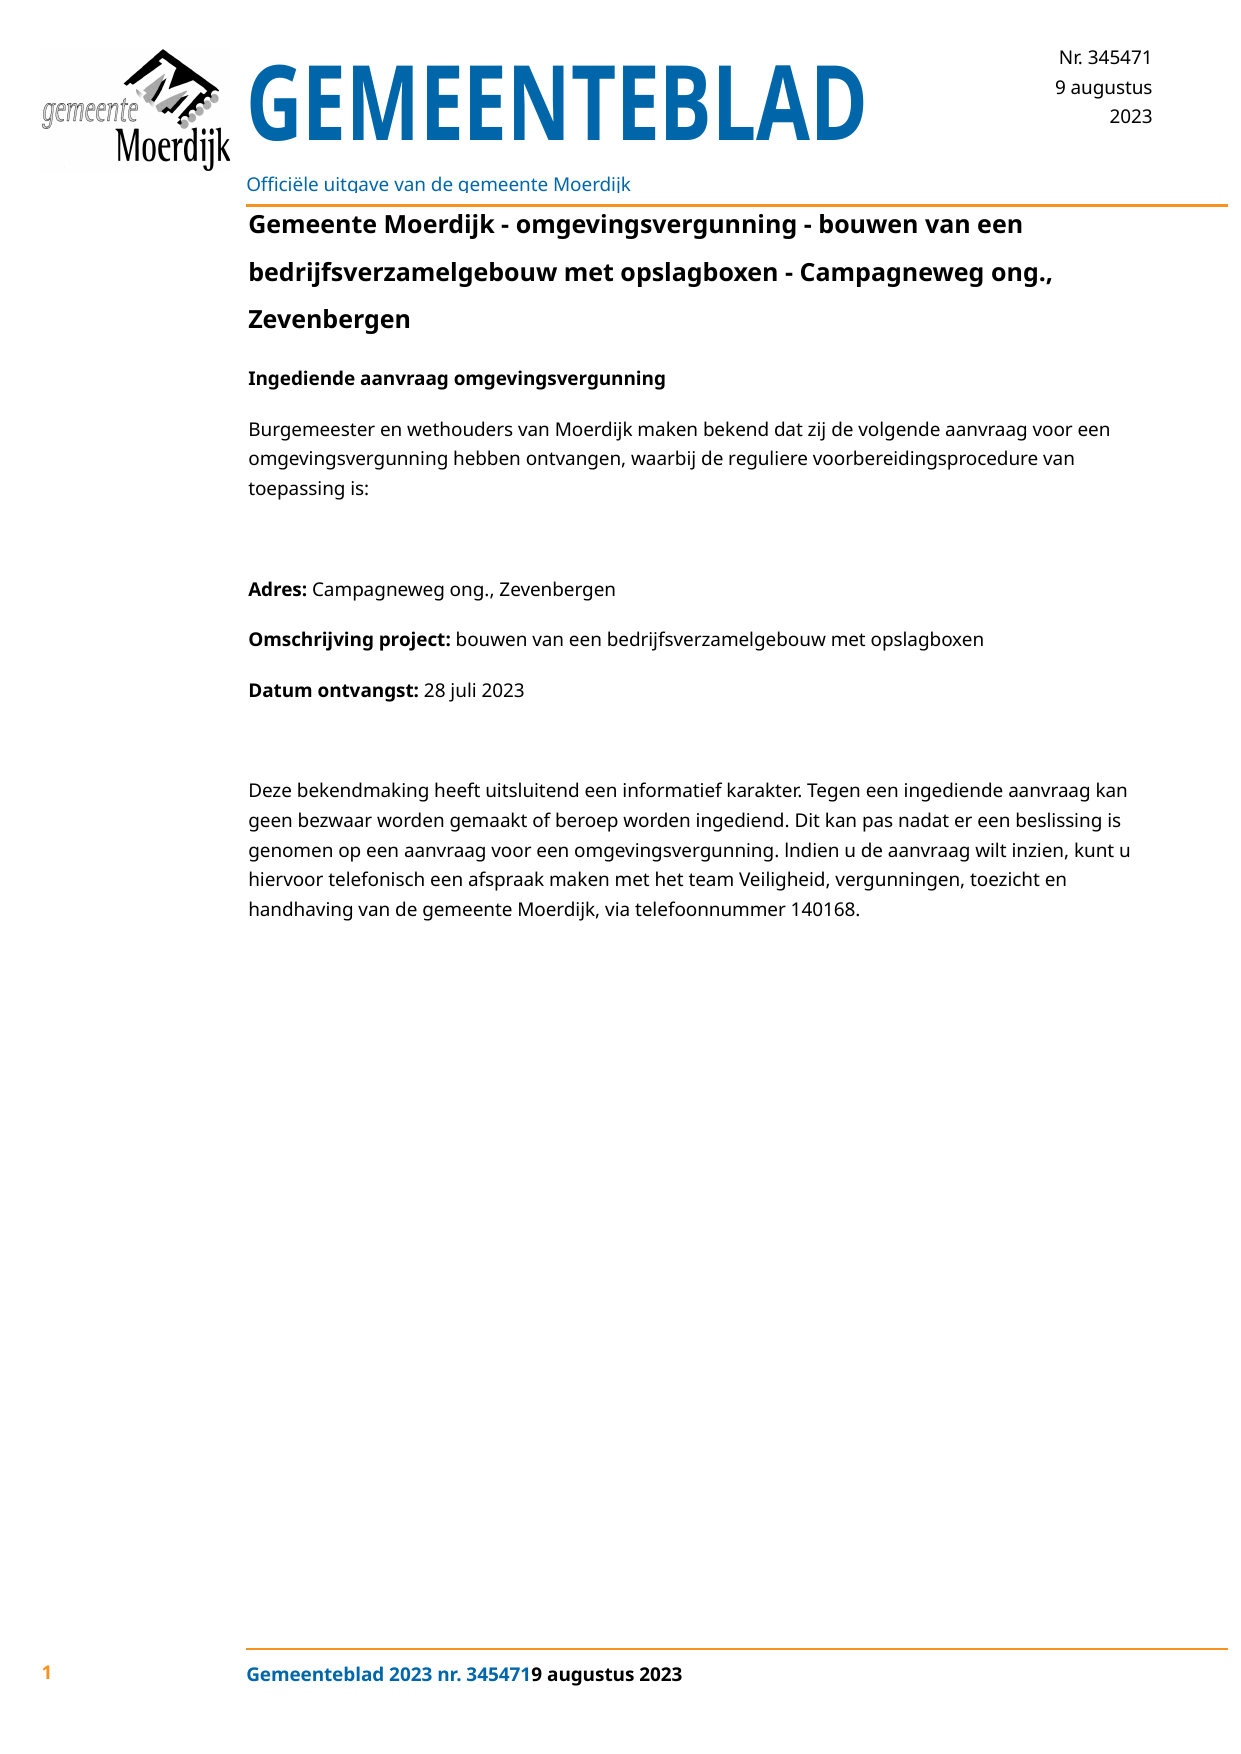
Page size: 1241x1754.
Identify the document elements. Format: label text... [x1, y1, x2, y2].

text Adres: Campagneweg ong., Zevenbergen [248, 576, 1152, 602]
text Deze bekendmaking heeft uitsluitend een informatief karakter. Tegen een ingediende aanvraag kan geen bezwaar worden gemaakt of beroep worden ingediend. Dit kan pas nadat er een beslissing is genomen op een aanvraag voor een omgevingsvergunning. lndien u de aanvraag wilt inzien, kunt u hiervoor telefonisch een afspraak maken met het team Veiligheid, vergunningen, toezicht en handhaving van de gemeente Moerdijk, via telefoonnummer 140168. [248, 778, 1152, 922]
picture [41, 47, 231, 172]
text Burgemeester en wethouders van Moerdijk maken bekend dat zij de volgende aanvraag voor een omgevingsvergunning hebben ontvangen, waarbij de reguliere voorbereidingsprocedure van toepassing is: [248, 416, 1152, 501]
text Datum ontvangst: 28 juli 2023 [248, 677, 1152, 702]
text Omschrijving project: bouwen van een bedrijfsverzamelgebouw met opslagboxen [248, 626, 1152, 652]
text Ingediende aanvraag omgevingsvergunning [248, 366, 1152, 391]
text Gemeente Moerdijk - omgevingsvergunning - bouwen van een bedrijfsverzamelgebouw met opslagboxen - Campagneweg ong., Zevenbergen [248, 207, 1152, 336]
